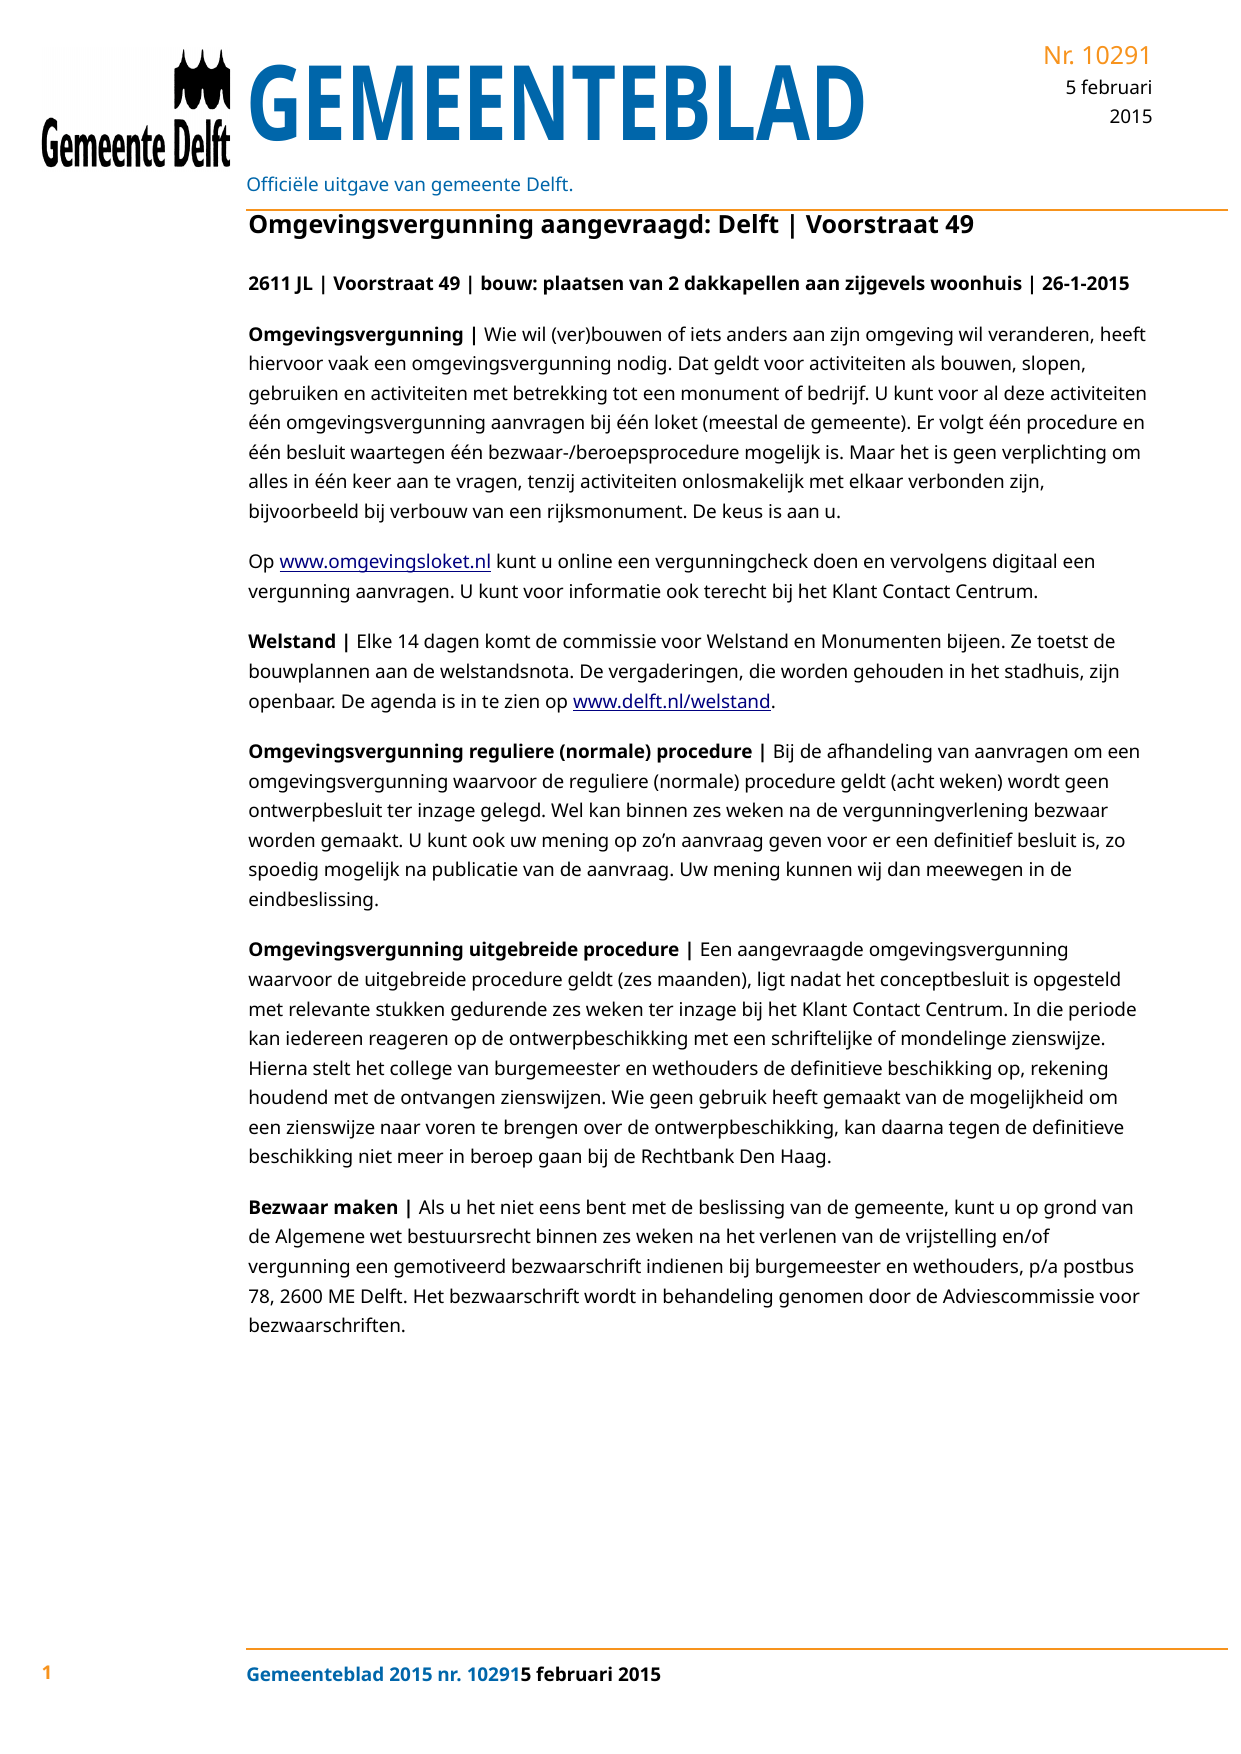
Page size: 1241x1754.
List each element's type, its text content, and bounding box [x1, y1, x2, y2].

text Omgevingsvergunning aangevraagd: Delft | Voorstraat 49 [248, 211, 1152, 241]
text Op www.omgevingsloket.nl kunt u online een vergunningcheck doen en vervolgens digitaal een vergunning aanvragen. U kunt voor informatie ook terecht bij het Klant Contact Centrum. [248, 549, 1152, 604]
picture [41, 47, 231, 172]
text 2611 JL | Voorstraat 49 | bouw: plaatsen van 2 dakkapellen aan zijgevels woonhuis | 26-1-2015 [248, 270, 1152, 296]
text Welstand | Elke 14 dagen komt de commissie voor Welstand en Monumenten bijeen. Ze toetst de bouwplannen aan de welstandsnota. De vergaderingen, die worden gehouden in het stadhuis, zijn openbaar. De agenda is in te zien op www.delft.nl/welstand. [248, 629, 1152, 713]
text Omgevingsvergunning uitgebreide procedure | Een aangevraagde omgevingsvergunning waarvoor de uitgebreide procedure geldt (zes maanden), ligt nadat het conceptbesluit is opgesteld met relevante stukken gedurende zes weken ter inzage bij het Klant Contact Centrum. In die periode kan iedereen reageren op de ontwerpbeschikking met een schriftelijke of mondelinge zienswijze. Hierna stelt het college van burgemeester en wethouders de definitieve beschikking op, rekening houdend met de ontvangen zienswijzen. Wie geen gebruik heeft gemaakt van de mogelijkheid om een zienswijze naar voren te brengen over de ontwerpbeschikking, kan daarna tegen de definitieve beschikking niet meer in beroep gaan bij de Rechtbank Den Haag. [248, 937, 1152, 1169]
text Omgevingsvergunning reguliere (normale) procedure | Bij de afhandeling van aanvragen om een omgevingsvergunning waarvoor de reguliere (normale) procedure geldt (acht weken) wordt geen ontwerpbesluit ter inzage gelegd. Wel kan binnen zes weken na de vergunningverlening bezwaar worden gemaakt. U kunt ook uw mening op zo’n aanvraag geven voor er een definitief besluit is, zo spoedig mogelijk na publicatie van de aanvraag. Uw mening kunnen wij dan meewegen in de eindbeslissing. [248, 738, 1152, 912]
text Omgevingsvergunning | Wie wil (ver)bouwen of iets anders aan zijn omgeving wil veranderen, heeft hiervoor vaak een omgevingsvergunning nodig. Dat geldt voor activiteiten als bouwen, slopen, gebruiken en activiteiten met betrekking tot een monument of bedrijf. U kunt voor al deze activiteiten één omgevingsvergunning aanvragen bij één loket (meestal de gemeente). Er volgt één procedure en één besluit waartegen één bezwaar-/beroepsprocedure mogelijk is. Maar het is geen verplichting om alles in één keer aan te vragen, tenzij activiteiten onlosmakelijk met elkaar verbonden zijn, bijvoorbeeld bij verbouw van een rijksmonument. De keus is aan u. [248, 321, 1152, 524]
text Bezwaar maken | Als u het niet eens bent met de beslissing van de gemeente, kunt u op grond van de Algemene wet bestuursrecht binnen zes weken na het verlenen van de vrijstelling en/of vergunning een gemotiveerd bezwaarschrift indienen bij burgemeester en wethouders, p/a postbus 78, 2600 ME Delft. Het bezwaarschrift wordt in behandeling genomen door de Adviescommissie voor bezwaarschriften. [248, 1194, 1152, 1338]
